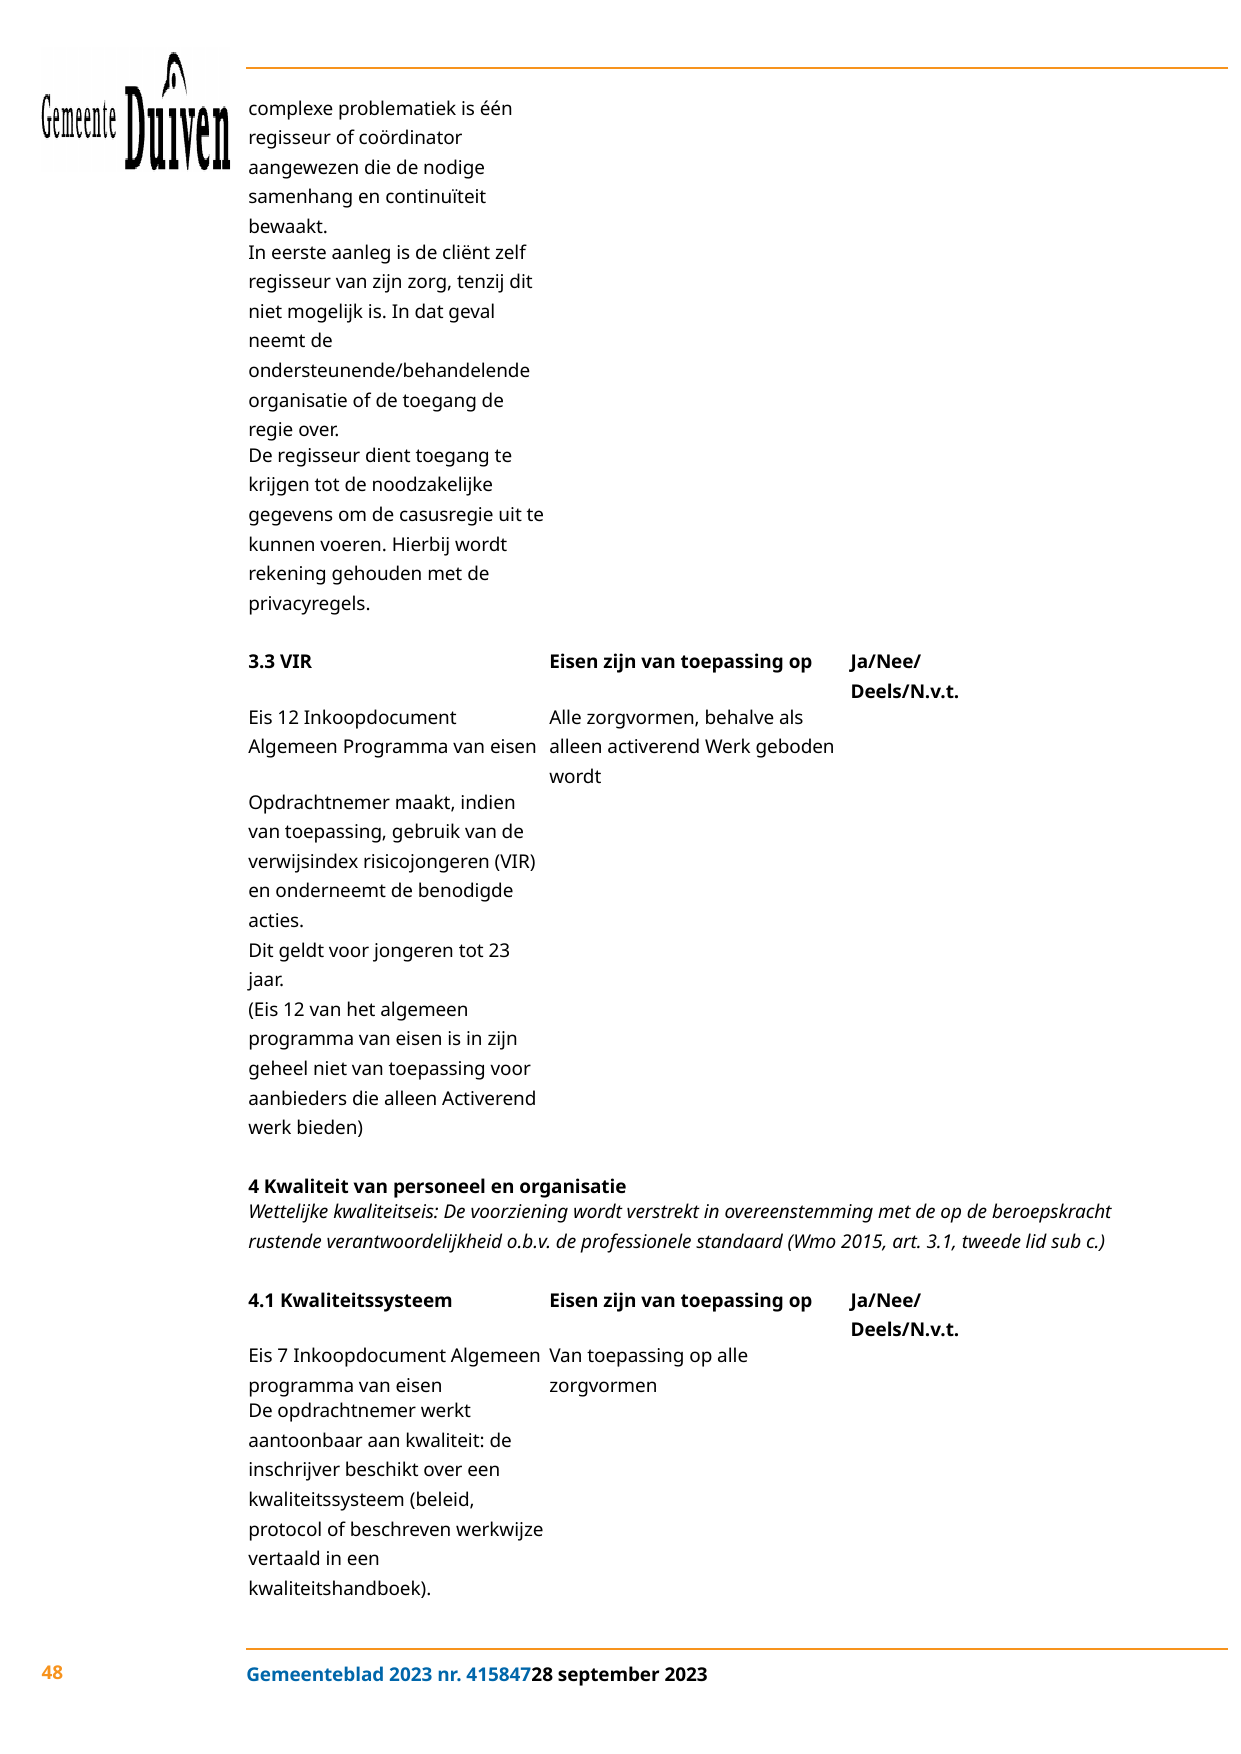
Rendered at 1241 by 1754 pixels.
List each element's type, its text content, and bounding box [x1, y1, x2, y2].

table_cell [850, 442, 1152, 616]
table_header Ja/Nee/ Deels/N.v.t. [850, 649, 1152, 704]
table_header Eisen zijn van toepassing op [549, 1287, 850, 1342]
table_cell In eerste aanleg is de cliënt zelf regisseur van zijn zorg, tenzij dit niet mogelijk is. In dat geval neemt de ondersteunende/behandelende organisatie of de toegang de regie over. [248, 239, 549, 442]
table_cell Van toepassing op alle zorgvormen [549, 1342, 850, 1397]
table_cell [549, 95, 850, 239]
table_cell Eis 12 Inkoopdocument Algemeen Programma van eisen [248, 704, 549, 789]
table_cell Opdrachtnemer maakt, indien van toepassing, gebruik van de verwijsindex risicojongeren (VIR) en onderneemt de benodigde acties. Dit geldt voor jongeren tot 23 jaar. (Eis 12 van het algemeen programma van eisen is in zijn geheel niet van toepassing voor aanbieders die alleen Activerend werk bieden) [248, 789, 549, 1140]
table_cell [850, 239, 1152, 442]
table_cell [850, 789, 1152, 1140]
table_cell De opdrachtnemer werkt aantoonbaar aan kwaliteit: de inschrijver beschikt over een kwaliteitssysteem (beleid, protocol of beschreven werkwijze vertaald in een kwaliteitshandboek). [248, 1398, 549, 1601]
picture [41, 47, 231, 172]
table_cell [850, 704, 1152, 789]
table_cell complexe problematiek is één regisseur of coördinator aangewezen die de nodige samenhang en continuïteit bewaakt. [248, 95, 549, 239]
table_cell [549, 789, 850, 1140]
table_header 3.3 VIR [248, 649, 549, 704]
table_header 4 Kwaliteit van personeel en organisatie [248, 1173, 1152, 1199]
table_cell [850, 1398, 1152, 1601]
table_cell [850, 1342, 1152, 1397]
table_cell Eis 7 Inkoopdocument Algemeen programma van eisen [248, 1342, 549, 1397]
table_cell Wettelijke kwaliteitseis: De voorziening wordt verstrekt in overeenstemming met de op de beroepskracht rustende verantwoordelijkheid o.b.v. de professionele standaard (Wmo 2015, art. 3.1, tweede lid sub c.) [248, 1199, 1152, 1254]
table_cell De regisseur dient toegang te krijgen tot de noodzakelijke gegevens om de casusregie uit te kunnen voeren. Hierbij wordt rekening gehouden met de privacyregels. [248, 442, 549, 616]
table_cell [549, 442, 850, 616]
table_cell [549, 1398, 850, 1601]
table_header Eisen zijn van toepassing op [549, 649, 850, 704]
table_header 4.1 Kwaliteitssysteem [248, 1287, 549, 1342]
table_header Ja/Nee/ Deels/N.v.t. [850, 1287, 1152, 1342]
table_cell [850, 95, 1152, 239]
table_cell [549, 239, 850, 442]
table_cell Alle zorgvormen, behalve als alleen activerend Werk geboden wordt [549, 704, 850, 789]
